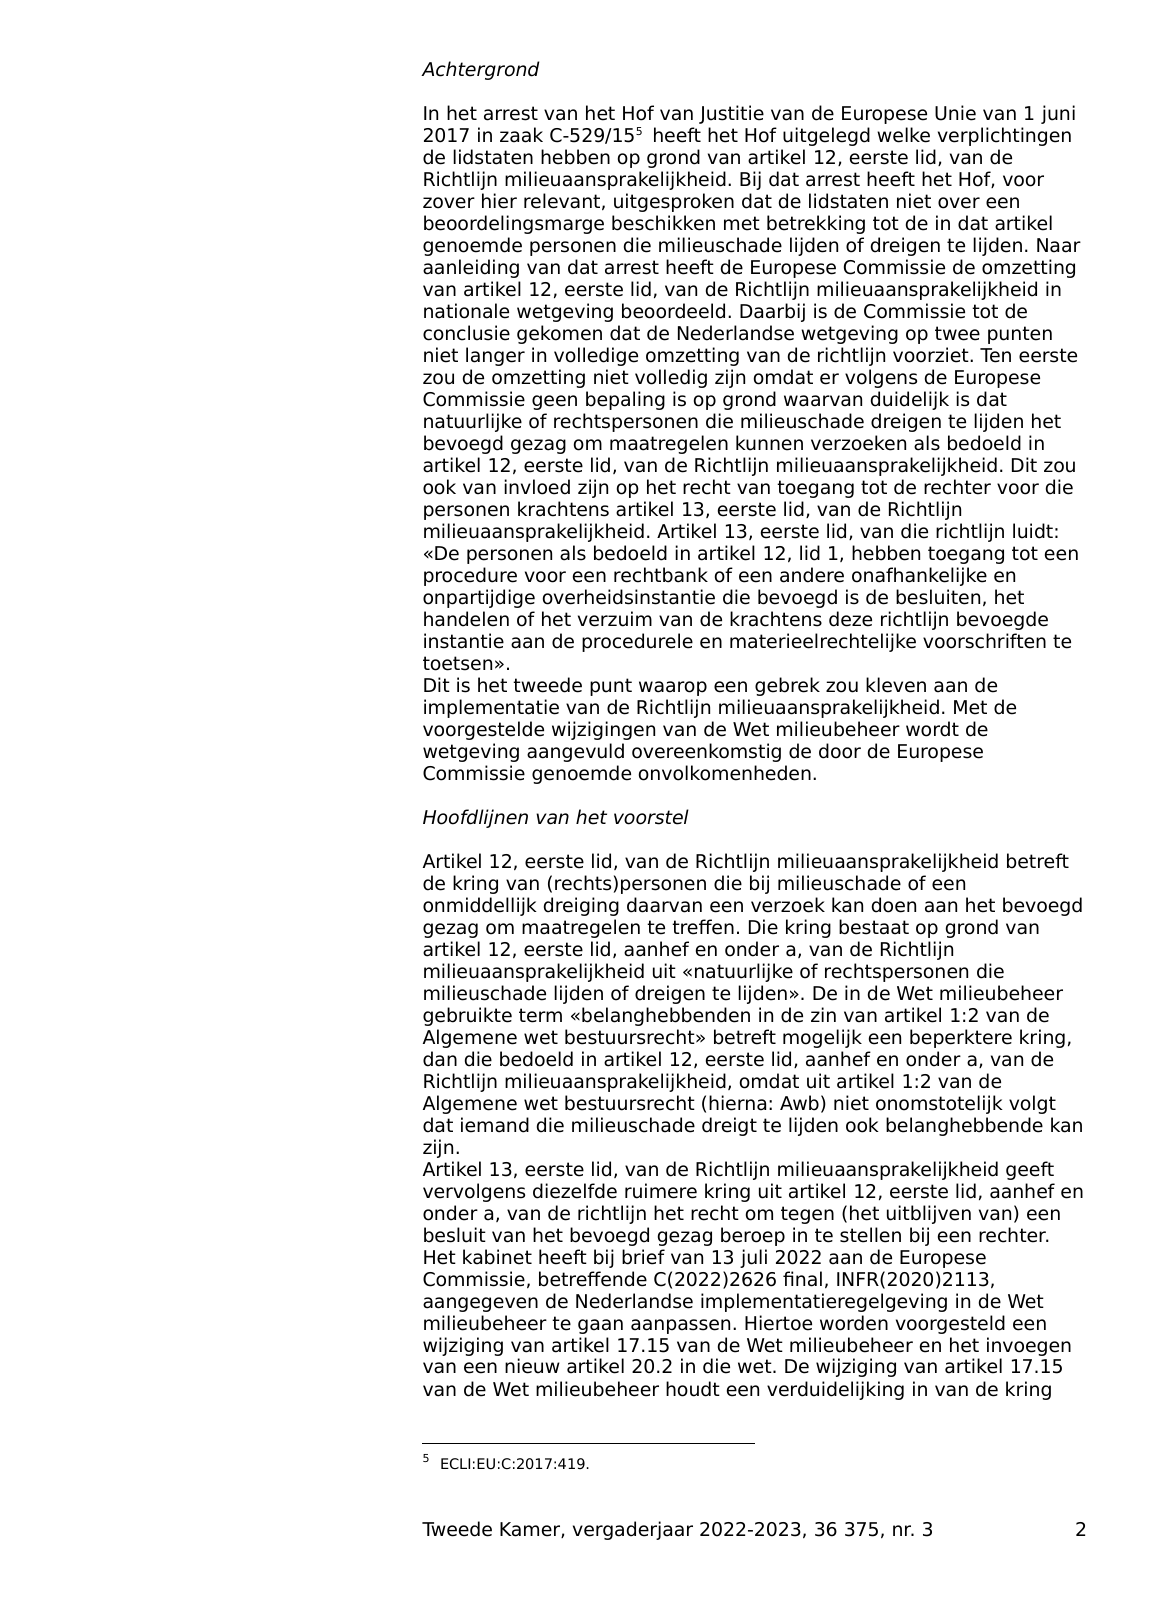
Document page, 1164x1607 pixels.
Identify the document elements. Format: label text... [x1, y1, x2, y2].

text In het arrest van het Hof van Justitie van de Europese Unie van 1 juni 2017 in zaak C-529/15 heeft het Hof uitgelegd welke verplichtingen de lidstaten hebben op grond van artikel 12, eerste lid, van de Richtlijn milieuaansprakelijkheid. Bij dat arrest heeft het Hof, voor zover hier relevant, uitgesproken dat de lidstaten niet over een beoordelingsmarge beschikken met betrekking tot de in dat artikel genoemde personen die milieuschade lijden of dreigen te lijden. Naar aanleiding van dat arrest heeft de Europese Commissie de omzetting van artikel 12, eerste lid, van de Richtlijn milieuaansprakelijkheid in nationale wetgeving beoordeeld. Daarbij is de Commissie tot de conclusie gekomen dat de Nederlandse wetgeving op twee punten niet langer in volledige omzetting van de richtlijn voorziet. Ten eerste zou de omzetting niet volledig zijn omdat er volgens de Europese Commissie geen bepaling is op grond waarvan duidelijk is dat natuurlijke of rechtspersonen die milieuschade dreigen te lijden het bevoegd gezag om maatregelen kunnen verzoeken als bedoeld in artikel 12, eerste lid, van de Richtlijn milieuaansprakelijkheid. Dit zou ook van invloed zijn op het recht van toegang tot de rechter voor die personen krachtens artikel 13, eerste lid, van de Richtlijn milieuaansprakelijkheid. Artikel 13, eerste lid, van die richtlijn luidt: «De personen als bedoeld in artikel 12, lid 1, hebben toegang tot een procedure voor een rechtbank of een andere onafhankelijke en onpartijdige overheidsinstantie die bevoegd is de besluiten, het handelen of het verzuim van de krachtens deze richtlijn bevoegde instantie aan de procedurele en materieelrechtelijke voorschriften te toetsen». [422, 103, 1087, 675]
text ECLI:EU:C:2017:419. [422, 1452, 1087, 1474]
subtitle Achtergrond [422, 59, 1087, 81]
text Het kabinet heeft bij brief van 13 juli 2022 aan de Europese Commissie, betreffende C(2022)2626 final, INFR(2020)2113, aangegeven de Nederlandse implementatieregelgeving in de Wet milieubeheer te gaan aanpassen. Hiertoe worden voorgesteld een wijziging van artikel 17.15 van de Wet milieubeheer en het invoegen van een nieuw artikel 20.2 in die wet. De wijziging van artikel 17.15 van de Wet milieubeheer houdt een verduidelijking in van de kring [422, 1247, 1087, 1400]
text Artikel 12, eerste lid, van de Richtlijn milieuaansprakelijkheid betreft de kring van (rechts)personen die bij milieuschade of een onmiddellijk dreiging daarvan een verzoek kan doen aan het bevoegd gezag om maatregelen te treffen. Die kring bestaat op grond van artikel 12, eerste lid, aanhef en onder a, van de Richtlijn milieuaansprakelijkheid uit «natuurlijke of rechtspersonen die milieuschade lijden of dreigen te lijden». De in de Wet milieubeheer gebruikte term «belanghebbenden in de zin van artikel 1:2 van de Algemene wet bestuursrecht» betreft mogelijk een beperktere kring, dan die bedoeld in artikel 12, eerste lid, aanhef en onder a, van de Richtlijn milieuaansprakelijkheid, omdat uit artikel 1:2 van de Algemene wet bestuursrecht (hierna: Awb) niet onomstotelijk volgt dat iemand die milieuschade dreigt te lijden ook belanghebbende kan zijn. [422, 851, 1087, 1159]
text Dit is het tweede punt waarop een gebrek zou kleven aan de implementatie van de Richtlijn milieuaansprakelijkheid. Met de voorgestelde wijzigingen van de Wet milieubeheer wordt de wetgeving aangevuld overeenkomstig de door de Europese Commissie genoemde onvolkomenheden. [422, 675, 1087, 784]
text Artikel 13, eerste lid, van de Richtlijn milieuaansprakelijkheid geeft vervolgens diezelfde ruimere kring uit artikel 12, eerste lid, aanhef en onder a, van de richtlijn het recht om tegen (het uitblijven van) een besluit van het bevoegd gezag beroep in te stellen bij een rechter. [422, 1159, 1087, 1247]
subtitle Hoofdlijnen van het voorstel [422, 807, 1087, 829]
